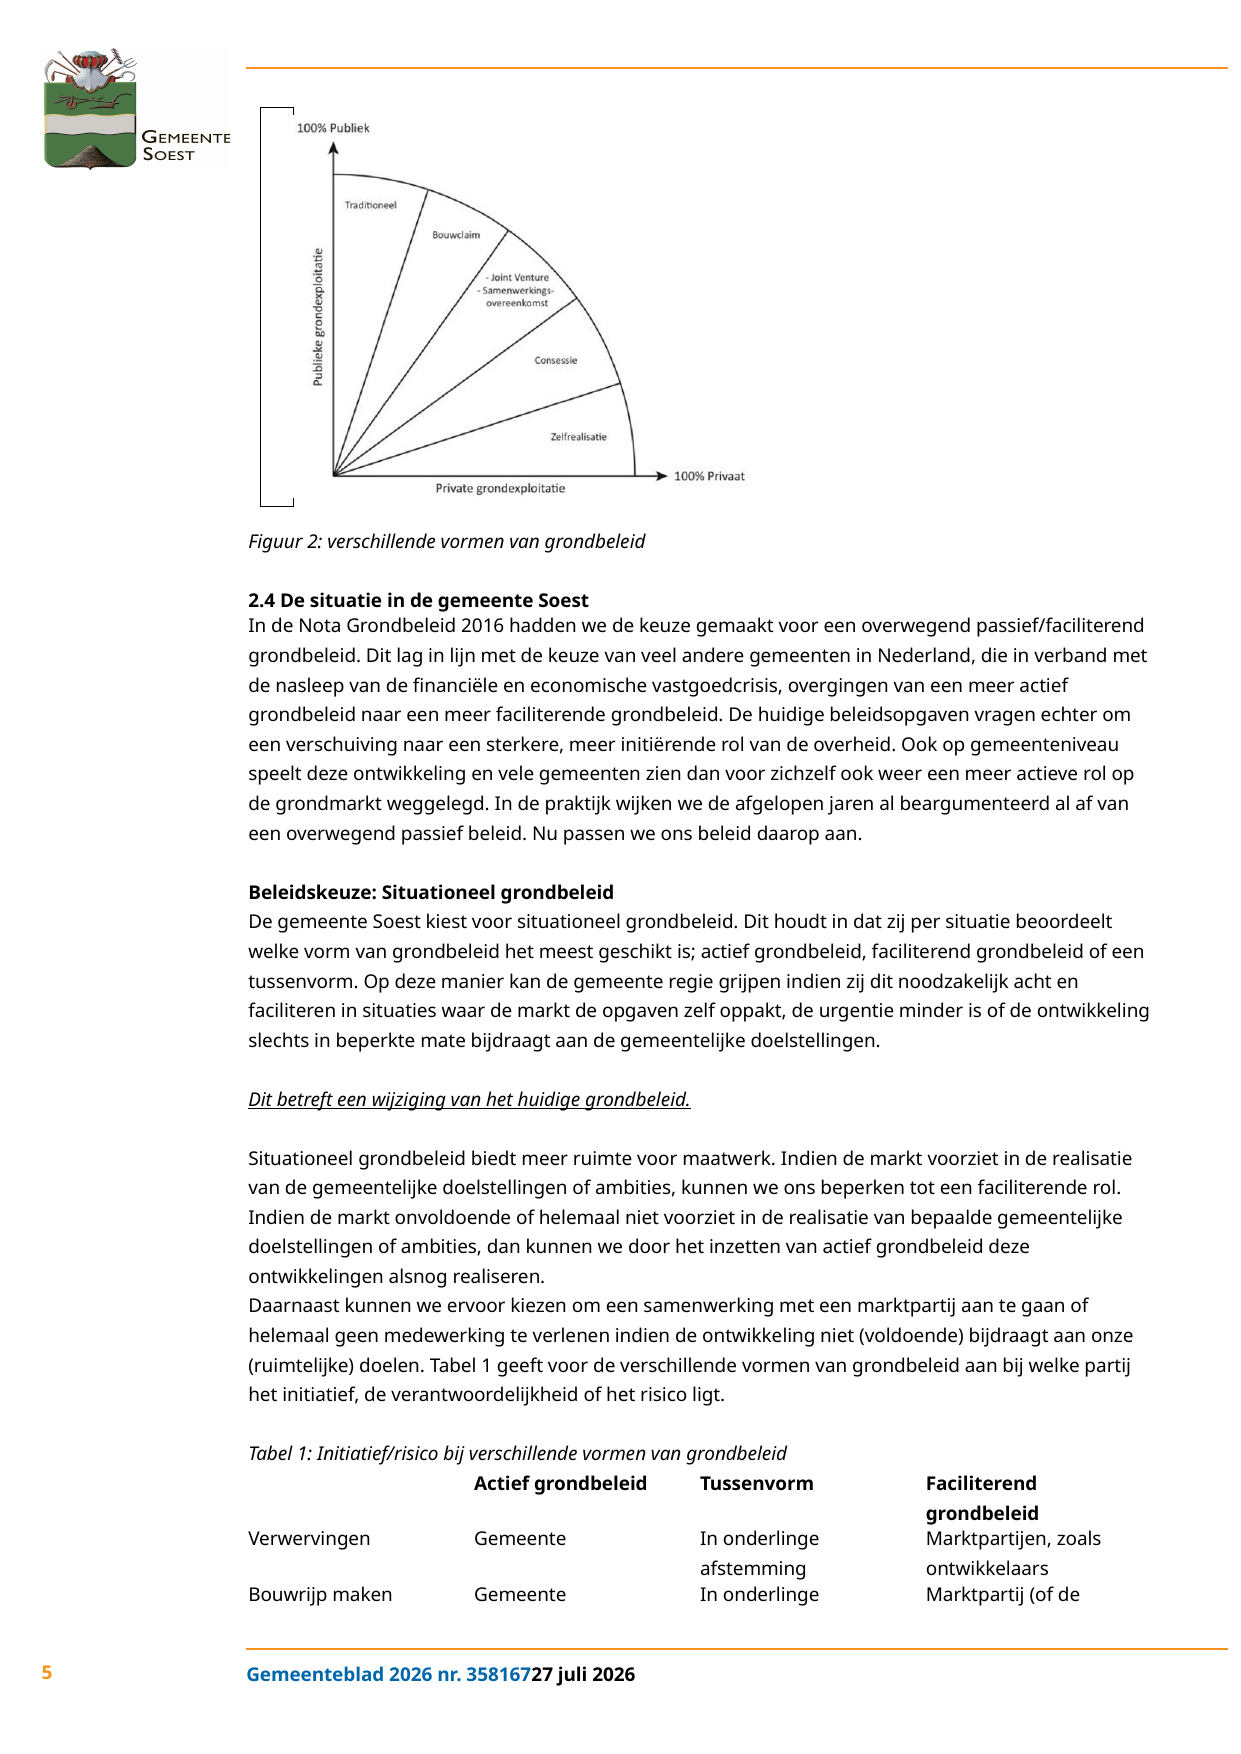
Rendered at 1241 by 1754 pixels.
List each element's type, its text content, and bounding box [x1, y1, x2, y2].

table_header Beleidskeuze: Situationeel grondbeleid De gemeente Soest kiest voor situationeel grondbeleid. Dit houdt in dat zij per situatie beoordeelt welke vorm van grondbeleid het meest geschikt is; actief grondbeleid, faciliterend grondbeleid of een tussenvorm. Op deze manier kan de gemeente regie grijpen indien zij dit noodzakelijk acht en faciliteren in situaties waar de markt de opgaven zelf oppakt, de urgentie minder is of de ontwikkeling slechts in beperkte mate bijdraagt aan de gemeentelijke doelstellingen. Dit betreft een wijziging van het huidige grondbeleid. [248, 879, 1152, 1112]
text In de Nota Grondbeleid 2016 hadden we de keuze gemaakt voor een overwegend passief/faciliterend grondbeleid. Dit lag in lijn met de keuze van veel andere gemeenten in Nederland, die in verband met de nasleep van de financiële en economische vastgoedcrisis, overgingen van een meer actief grondbeleid naar een meer faciliterende grondbeleid. De huidige beleidsopgaven vragen echter om een verschuiving naar een sterkere, meer initiërende rol van de overheid. Ook op gemeenteniveau speelt deze ontwikkeling en vele gemeenten zien dan voor zichzelf ook weer een meer actieve rol op de grondmarkt weggelegd. In de praktijk wijken we de afgelopen jaren al beargumenteerd al af van een overwegend passief beleid. Nu passen we ons beleid daarop aan. [248, 613, 1152, 846]
table_header Faciliterend grondbeleid [926, 1470, 1152, 1526]
table_cell Marktpartijen, zoals ontwikkelaars [926, 1526, 1152, 1581]
text 2.4 De situatie in de gemeente Soest [248, 587, 1152, 613]
picture [41, 47, 231, 172]
text Figuur 2: verschillende vormen van grondbeleid [248, 528, 1152, 553]
table_header Tussenvorm [700, 1470, 926, 1526]
text Daarnaast kunnen we ervoor kiezen om een samenwerking met een marktpartij aan te gaan of helemaal geen medewerking te verlenen indien de ontwikkeling niet (voldoende) bijdraagt aan onze (ruimtelijke) doelen. Tabel 1 geeft voor de verschillende vormen van grondbeleid aan bij welke partij het initiatief, de verantwoordelijkheid of het risico ligt. [248, 1293, 1152, 1407]
table_cell Gemeente [474, 1581, 700, 1607]
table_header [248, 1470, 474, 1526]
text Tabel 1: Initiatief/risico bij verschillende vormen van grondbeleid [248, 1441, 1152, 1466]
table_cell Verwervingen [248, 1526, 474, 1581]
table_cell In onderlinge [700, 1581, 926, 1607]
table_cell In onderlinge afstemming [700, 1526, 926, 1581]
table_cell Marktpartij (of de [926, 1581, 1152, 1607]
table_cell Bouwrijp maken [248, 1581, 474, 1607]
table_cell Gemeente [474, 1526, 700, 1581]
text Situationeel grondbeleid biedt meer ruimte voor maatwerk. Indien de markt voorziet in de realisatie van de gemeentelijke doelstellingen of ambities, kunnen we ons beperken tot een faciliterende rol. Indien de markt onvoldoende of helemaal niet voorziet in de realisatie van bepaalde gemeentelijke doelstellingen of ambities, dan kunnen we door het inzetten van actief grondbeleid deze ontwikkelingen alsnog realiseren. [248, 1145, 1152, 1289]
picture [268, 115, 1173, 498]
table_header Actief grondbeleid [474, 1470, 700, 1526]
